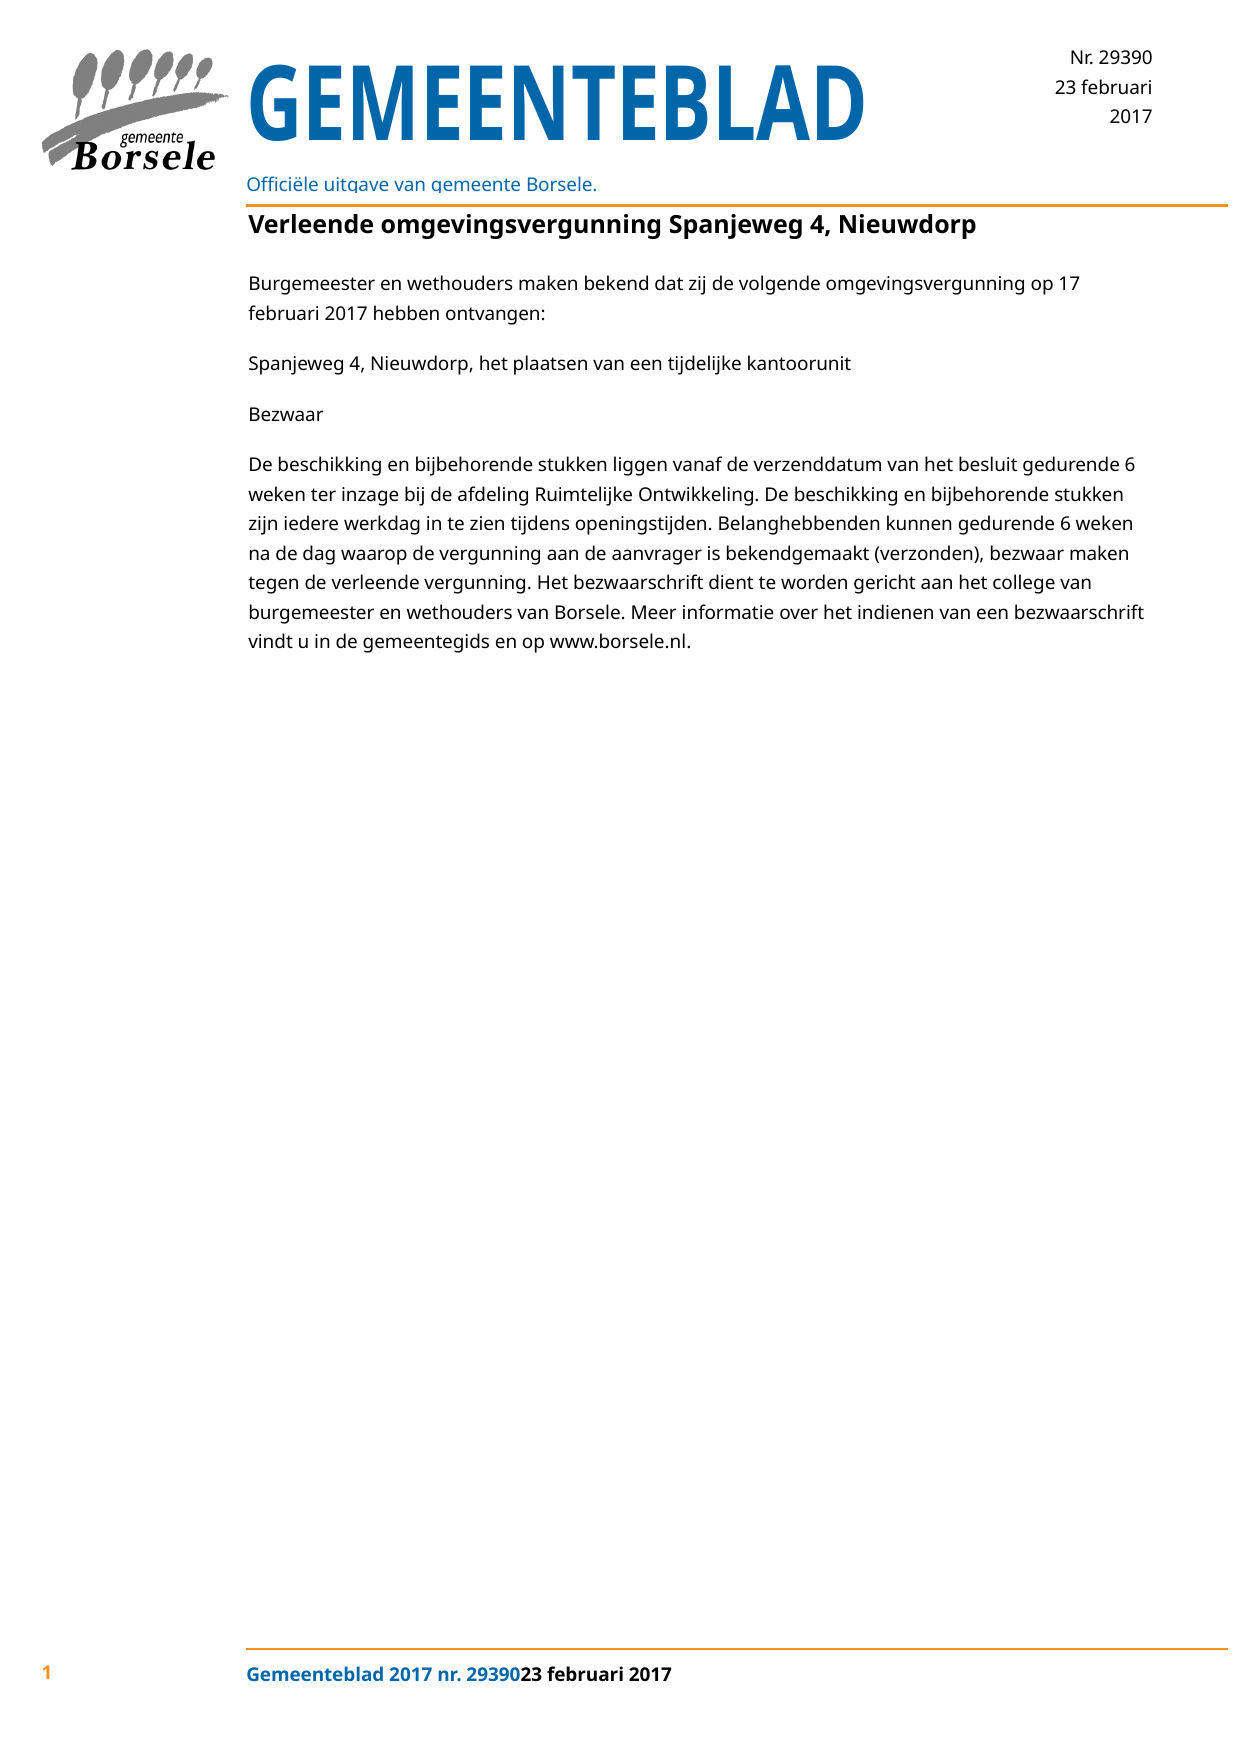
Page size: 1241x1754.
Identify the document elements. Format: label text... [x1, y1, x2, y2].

text Burgemeester en wethouders maken bekend dat zij de volgende omgevingsvergunning op 17 februari 2017 hebben ontvangen: [248, 270, 1152, 326]
text De beschikking en bijbehorende stukken liggen vanaf de verzenddatum van het besluit gedurende 6 weken ter inzage bij de afdeling Ruimtelijke Ontwikkeling. De beschikking en bijbehorende stukken zijn iedere werkdag in te zien tijdens openingstijden. Belanghebbenden kunnen gedurende 6 weken na de dag waarop de vergunning aan de aanvrager is bekendgemaakt (verzonden), bezwaar maken tegen de verleende vergunning. Het bezwaarschrift dient te worden gericht aan het college van burgemeester en wethouders van Borsele. Meer informatie over het indienen van een bezwaarschrift vindt u in de gemeentegids en op www.borsele.nl. [248, 451, 1152, 654]
text Bezwaar [248, 401, 1152, 426]
picture [41, 47, 231, 172]
text Spanjeweg 4, Nieuwdorp, het plaatsen van een tijdelijke kantoorunit [248, 350, 1152, 376]
text Verleende omgevingsvergunning Spanjeweg 4, Nieuwdorp [248, 207, 1152, 241]
